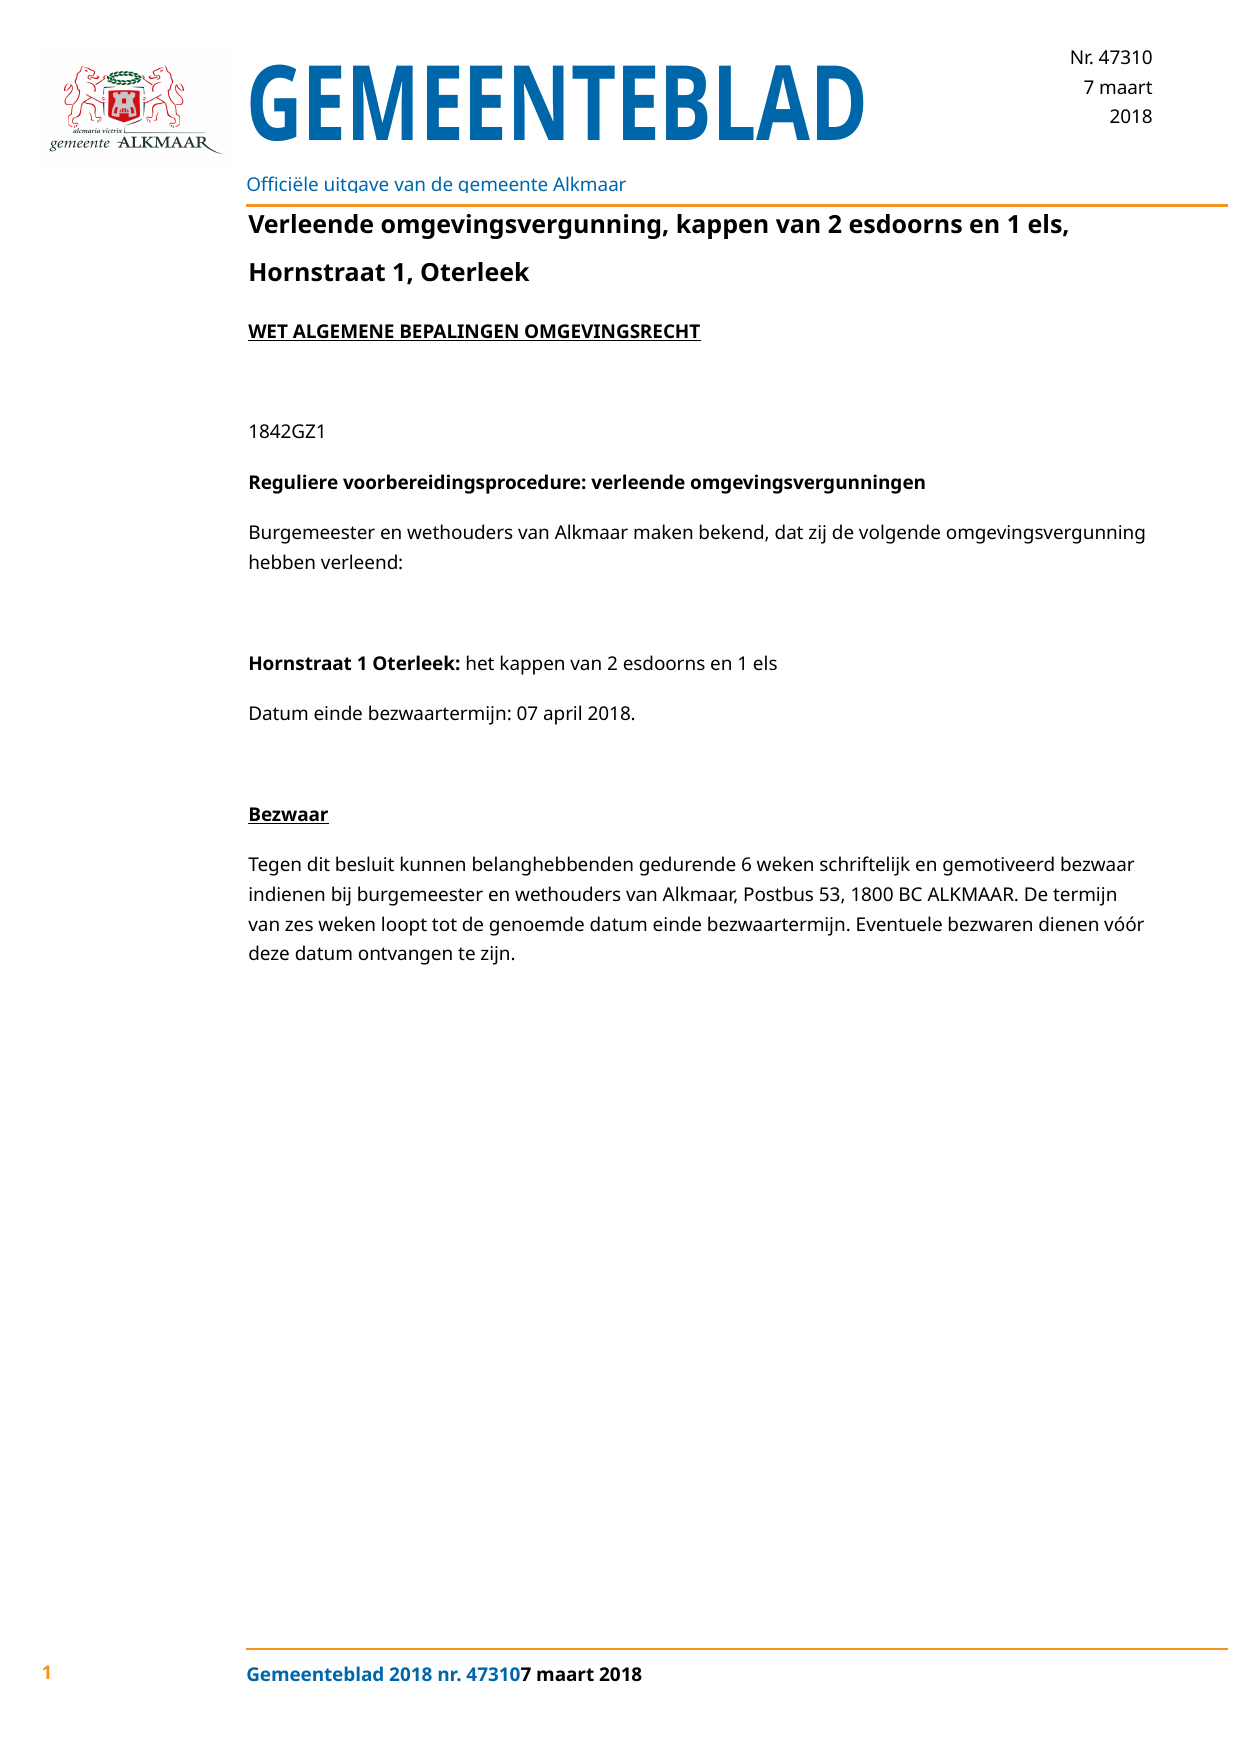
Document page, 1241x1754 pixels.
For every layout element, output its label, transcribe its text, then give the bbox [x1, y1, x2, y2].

text WET ALGEMENE BEPALINGEN OMGEVINGSRECHT [248, 318, 1152, 344]
text 1842GZ1 [248, 419, 1152, 444]
text Verleende omgevingsvergunning, kappen van 2 esdoorns en 1 els, Hornstraat 1, Oterleek [248, 207, 1152, 288]
text Bezwaar [248, 801, 1152, 827]
text Reguliere voorbereidingsprocedure: verleende omgevingsvergunningen [248, 469, 1152, 495]
text Burgemeester en wethouders van Alkmaar maken bekend, dat zij de volgende omgevingsvergunning hebben verleend: [248, 519, 1152, 575]
text Hornstraat 1 Oterleek: het kappen van 2 esdoorns en 1 els [248, 650, 1152, 676]
picture [41, 47, 231, 172]
text Tegen dit besluit kunnen belanghebbenden gedurende 6 weken schriftelijk en gemotiveerd bezwaar indienen bij burgemeester en wethouders van Alkmaar, Postbus 53, 1800 BC ALKMAAR. De termijn van zes weken loopt tot de genoemde datum einde bezwaartermijn. Eventuele bezwaren dienen vóór deze datum ontvangen te zijn. [248, 852, 1152, 966]
text Datum einde bezwaartermijn: 07 april 2018. [248, 700, 1152, 726]
